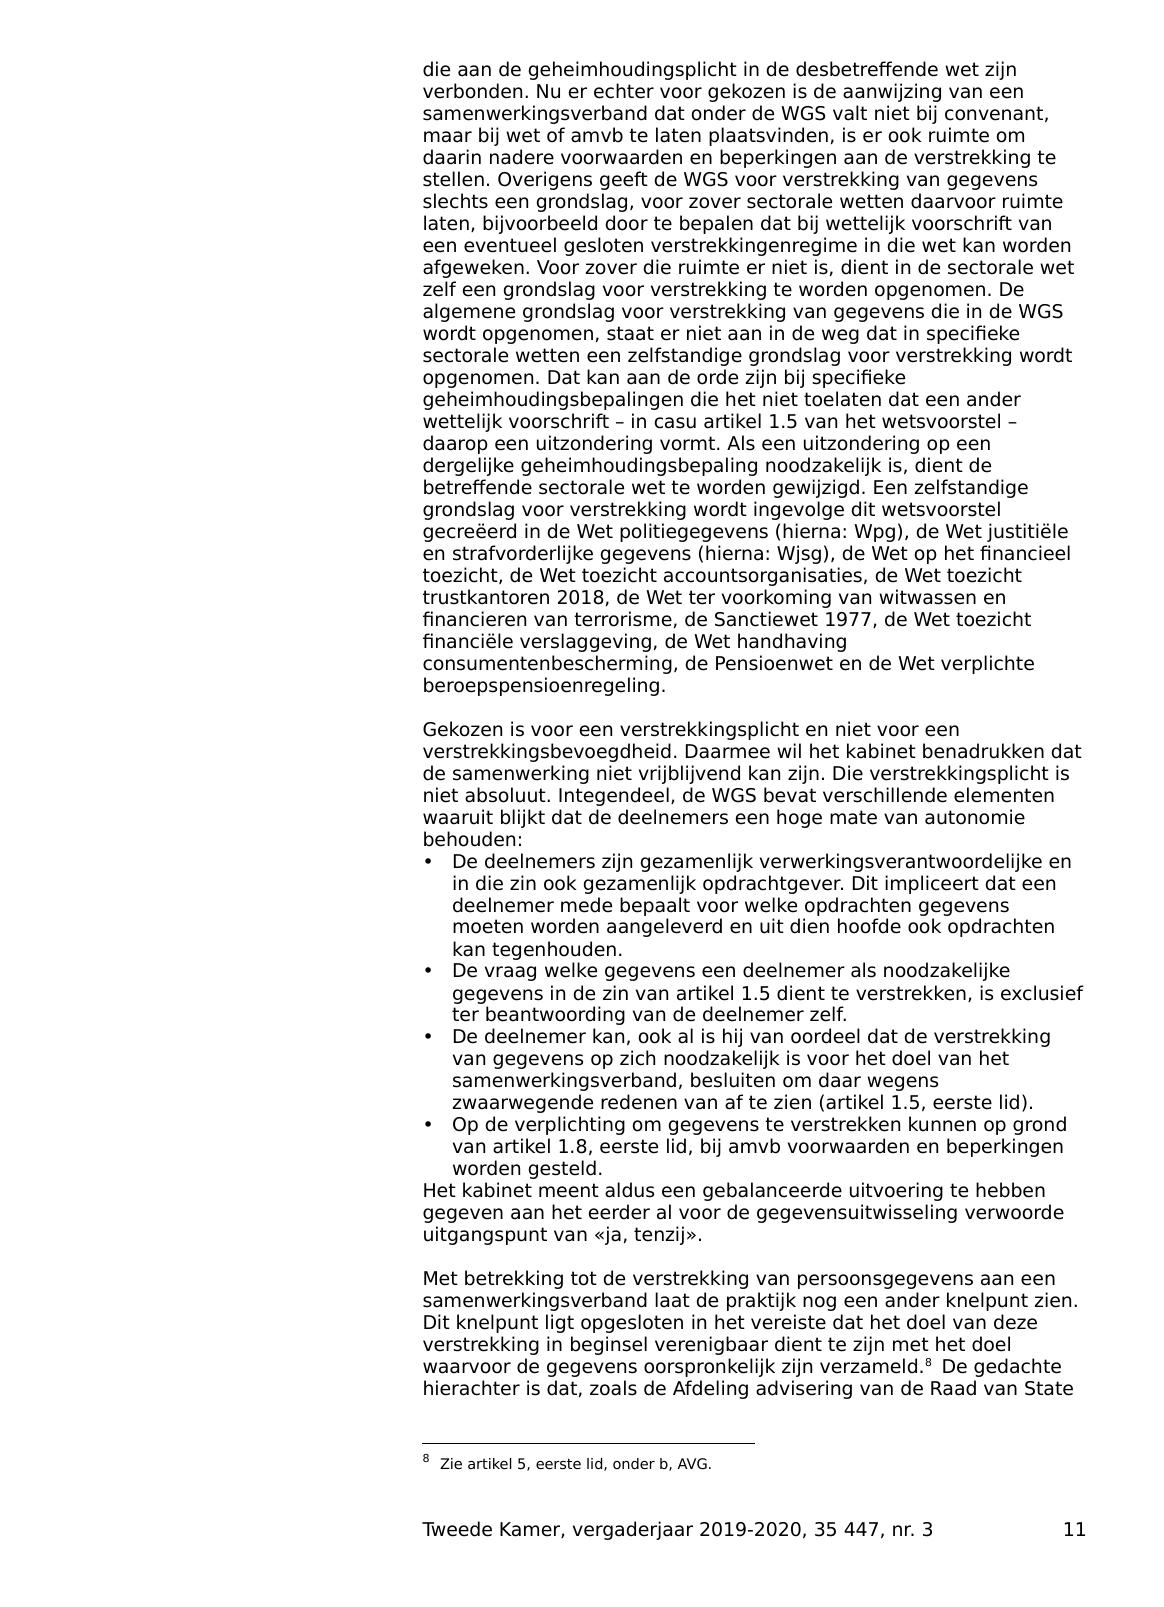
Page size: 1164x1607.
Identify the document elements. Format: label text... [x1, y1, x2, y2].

text Met betrekking tot de verstrekking van persoonsgegevens aan een samenwerkingsverband laat de praktijk nog een ander knelpunt zien. Dit knelpunt ligt opgesloten in het vereiste dat het doel van deze verstrekking in beginsel verenigbaar dient te zijn met het doel waarvoor de gegevens oorspronkelijk zijn verzameld. De gedachte hierachter is dat, zoals de Afdeling advisering van de Raad van State [422, 1268, 1087, 1400]
text Het kabinet meent aldus een gebalanceerde uitvoering te hebben gegeven aan het eerder al voor de gegevensuitwisseling verwoorde uitgangspunt van «ja, tenzij». [422, 1180, 1087, 1246]
text Gekozen is voor een verstrekkingsplicht en niet voor een verstrekkingsbevoegdheid. Daarmee wil het kabinet benadrukken dat de samenwerking niet vrijblijvend kan zijn. Die verstrekkingsplicht is niet absoluut. Integendeel, de WGS bevat verschillende elementen waaruit blijkt dat de deelnemers een hoge mate van autonomie behouden: [422, 719, 1087, 851]
text • De deelnemer kan, ook al is hij van oordeel dat de verstrekking van gegevens op zich noodzakelijk is voor het doel van het samenwerkingsverband, besluiten om daar wegens zwaarwegende redenen van af te zien (artikel 1.5, eerste lid). [422, 1026, 1087, 1114]
text die aan de geheimhoudingsplicht in de desbetreffende wet zijn verbonden. Nu er echter voor gekozen is de aanwijzing van een samenwerkingsverband dat onder de WGS valt niet bij convenant, maar bij wet of amvb te laten plaatsvinden, is er ook ruimte om daarin nadere voorwaarden en beperkingen aan de verstrekking te stellen. Overigens geeft de WGS voor verstrekking van gegevens slechts een grondslag, voor zover sectorale wetten daarvoor ruimte laten, bijvoorbeeld door te bepalen dat bij wettelijk voorschrift van een eventueel gesloten verstrekkingenregime in die wet kan worden afgeweken. Voor zover die ruimte er niet is, dient in de sectorale wet zelf een grondslag voor verstrekking te worden opgenomen. De algemene grondslag voor verstrekking van gegevens die in de WGS wordt opgenomen, staat er niet aan in de weg dat in specifieke sectorale wetten een zelfstandige grondslag voor verstrekking wordt opgenomen. Dat kan aan de orde zijn bij specifieke geheimhoudingsbepalingen die het niet toelaten dat een ander wettelijk voorschrift – in casu artikel 1.5 van het wetsvoorstel – daarop een uitzondering vormt. Als een uitzondering op een dergelijke geheimhoudingsbepaling noodzakelijk is, dient de betreffende sectorale wet te worden gewijzigd. Een zelfstandige grondslag voor verstrekking wordt ingevolge dit wetsvoorstel gecreëerd in de Wet politiegegevens (hierna: Wpg), de Wet justitiële en strafvorderlijke gegevens (hierna: Wjsg), de Wet op het financieel toezicht, de Wet toezicht accountsorganisaties, de Wet toezicht trustkantoren 2018, de Wet ter voorkoming van witwassen en financieren van terrorisme, de Sanctiewet 1977, de Wet toezicht financiële verslaggeving, de Wet handhaving consumentenbescherming, de Pensioenwet en de Wet verplichte beroepspensioenregeling. [422, 59, 1087, 696]
text • De vraag welke gegevens een deelnemer als noodzakelijke gegevens in de zin van artikel 1.5 dient te verstrekken, is exclusief ter beantwoording van de deelnemer zelf. [422, 960, 1087, 1026]
text Zie artikel 5, eerste lid, onder b, AVG. [422, 1452, 1087, 1474]
text • De deelnemers zijn gezamenlijk verwerkingsverantwoordelijke en in die zin ook gezamenlijk opdrachtgever. Dit impliceert dat een deelnemer mede bepaalt voor welke opdrachten gegevens moeten worden aangeleverd en uit dien hoofde ook opdrachten kan tegenhouden. [422, 851, 1087, 960]
text • Op de verplichting om gegevens te verstrekken kunnen op grond van artikel 1.8, eerste lid, bij amvb voorwaarden en beperkingen worden gesteld. [422, 1114, 1087, 1180]
